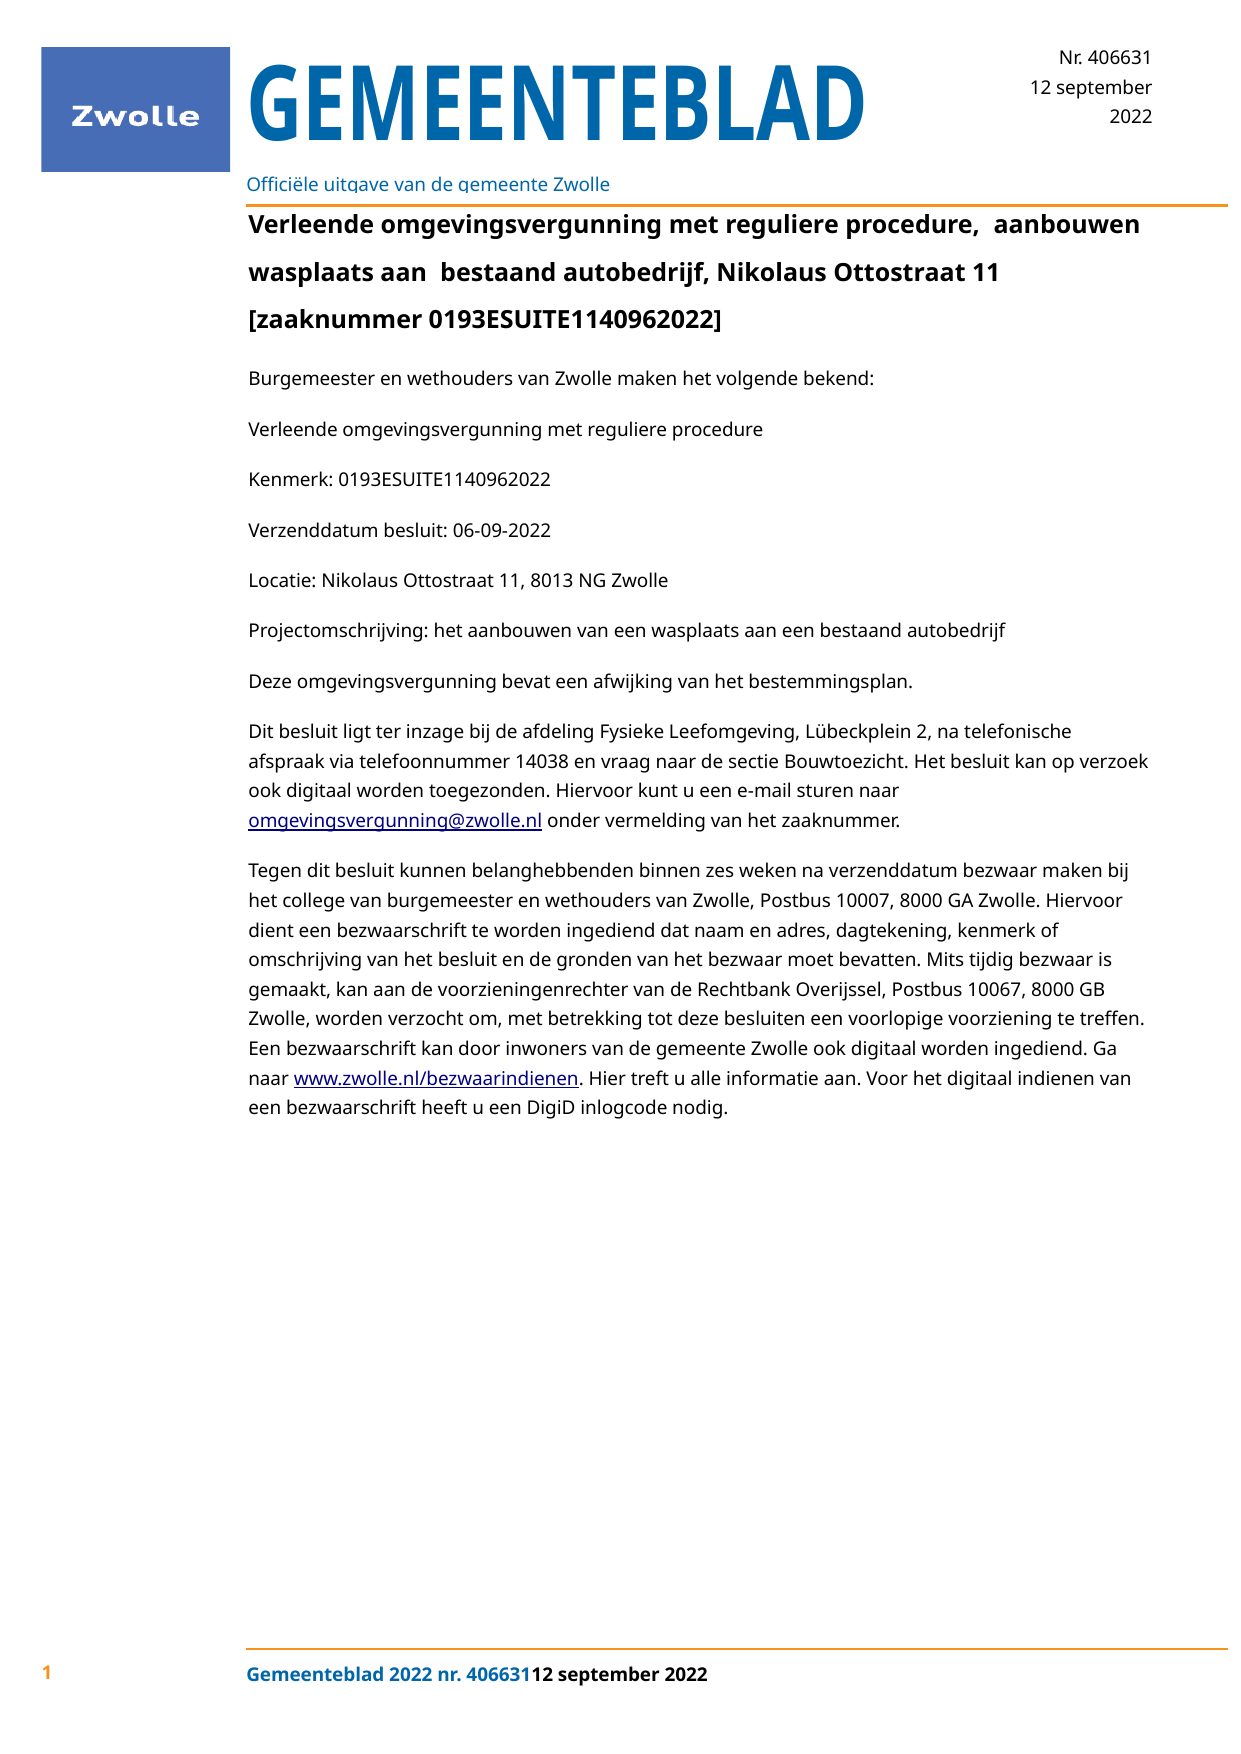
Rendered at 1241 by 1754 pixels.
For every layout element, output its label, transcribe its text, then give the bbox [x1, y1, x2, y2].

text Deze omgevingsvergunning bevat een afwijking van het bestemmingsplan. [248, 668, 1152, 694]
text Burgemeester en wethouders van Zwolle maken het volgende bekend: [248, 366, 1152, 391]
text Tegen dit besluit kunnen belanghebbenden binnen zes weken na verzenddatum bezwaar maken bij het college van burgemeester en wethouders van Zwolle, Postbus 10007, 8000 GA Zwolle. Hiervoor dient een bezwaarschrift te worden ingediend dat naam en adres, dagtekening, kenmerk of omschrijving van het besluit en de gronden van het bezwaar moet bevatten. Mits tijdig bezwaar is gemaakt, kan aan de voorzieningenrechter van de Rechtbank Overijssel, Postbus 10067, 8000 GB Zwolle, worden verzocht om, met betrekking tot deze besluiten een voorlopige voorziening te treffen. Een bezwaarschrift kan door inwoners van de gemeente Zwolle ook digitaal worden ingediend. Ga naar www.zwolle.nl/bezwaarindienen. Hier treft u alle informatie aan. Voor het digitaal indienen van een bezwaarschrift heeft u een DigiD inlogcode nodig. [248, 858, 1152, 1120]
text Verleende omgevingsvergunning met reguliere procedure, aanbouwen wasplaats aan bestaand autobedrijf, Nikolaus Ottostraat 11 [zaaknummer 0193ESUITE1140962022] [248, 207, 1152, 336]
text Dit besluit ligt ter inzage bij de afdeling Fysieke Leefomgeving, Lübeckplein 2, na telefonische afspraak via telefoonnummer 14038 en vraag naar de sectie Bouwtoezicht. Het besluit kan op verzoek ook digitaal worden toegezonden. Hiervoor kunt u een e-mail sturen naar omgevingsvergunning@zwolle.nl onder vermelding van het zaaknummer. [248, 718, 1152, 833]
text Locatie: Nikolaus Ottostraat 11, 8013 NG Zwolle [248, 567, 1152, 593]
text Verzenddatum besluit: 06-09-2022 [248, 517, 1152, 542]
text Verleende omgevingsvergunning met reguliere procedure [248, 416, 1152, 442]
text Kenmerk: 0193ESUITE1140962022 [248, 466, 1152, 492]
text Projectomschrijving: het aanbouwen van een wasplaats aan een bestaand autobedrijf [248, 618, 1152, 643]
picture [41, 47, 231, 172]
